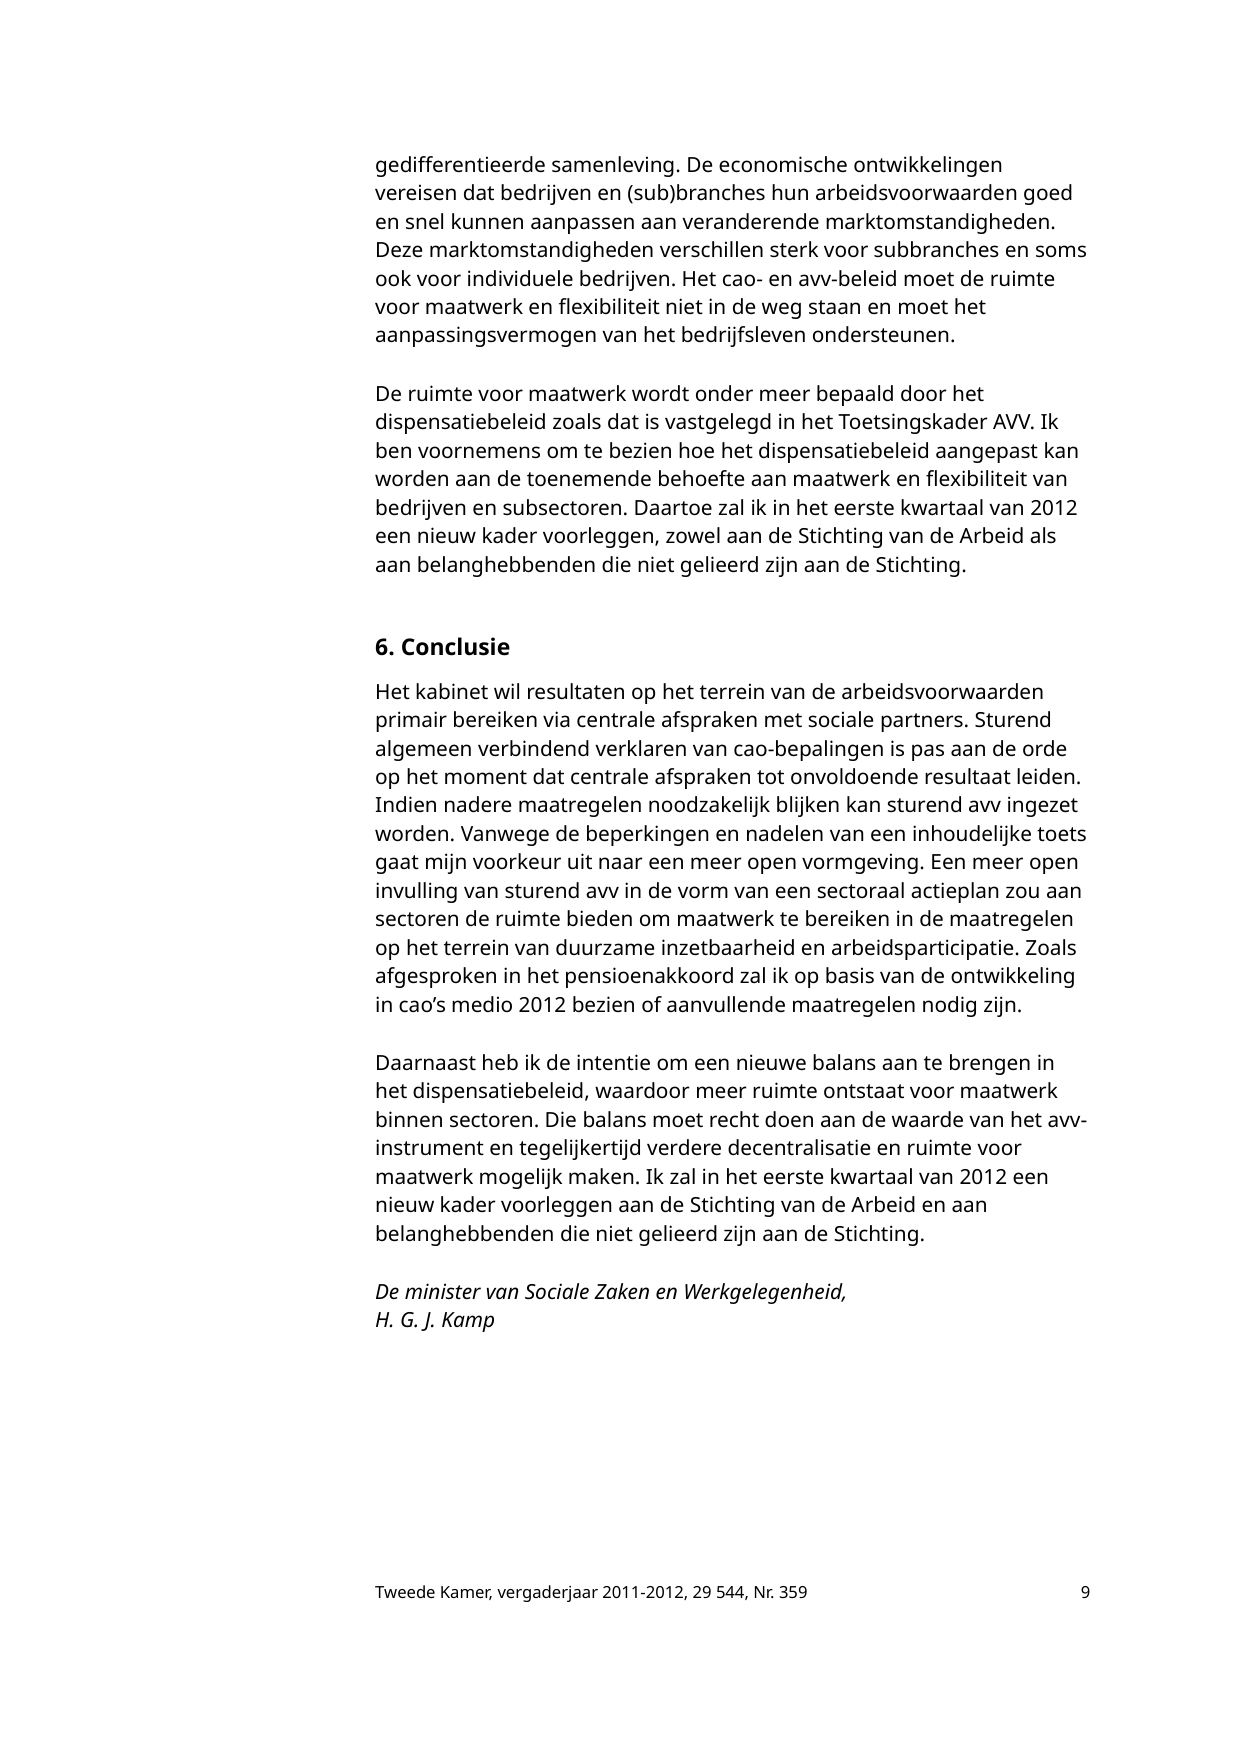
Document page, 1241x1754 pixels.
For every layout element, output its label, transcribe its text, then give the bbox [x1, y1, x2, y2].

text De minister van Sociale Zaken en Werkgelegenheid, [375, 1277, 1090, 1306]
text Het kabinet wil resultaten op het terrein van de arbeidsvoorwaarden primair bereiken via centrale afspraken met sociale partners. Sturend algemeen verbindend verklaren van cao-bepalingen is pas aan de orde op het moment dat centrale afspraken tot onvoldoende resultaat leiden. Indien nadere maatregelen noodzakelijk blijken kan sturend avv ingezet worden. Vanwege de beperkingen en nadelen van een inhoudelijke toets gaat mijn voorkeur uit naar een meer open vormgeving. Een meer open invulling van sturend avv in de vorm van een sectoraal actieplan zou aan sectoren de ruimte bieden om maatwerk te bereiken in de maatregelen op het terrein van duurzame inzetbaarheid en arbeidsparticipatie. Zoals afgesproken in het pensioenakkoord zal ik op basis van de ontwikkeling in cao’s medio 2012 bezien of aanvullende maatregelen nodig zijn. [375, 677, 1090, 1018]
text gedifferentieerde samenleving. De economische ontwikkelingen vereisen dat bedrijven en (sub)branches hun arbeidsvoorwaarden goed en snel kunnen aanpassen aan veranderende marktomstandigheden. Deze marktomstandigheden verschillen sterk voor subbranches en soms ook voor individuele bedrijven. Het cao- en avv-beleid moet de ruimte voor maatwerk en flexibiliteit niet in de weg staan en moet het aanpassingsvermogen van het bedrijfsleven ondersteunen. [375, 150, 1090, 349]
text Daarnaast heb ik de intentie om een nieuwe balans aan te brengen in het dispensatiebeleid, waardoor meer ruimte ontstaat voor maatwerk binnen sectoren. Die balans moet recht doen aan de waarde van het avv-instrument en tegelijkertijd verdere decentralisatie en ruimte voor maatwerk mogelijk maken. Ik zal in het eerste kwartaal van 2012 een nieuw kader voorleggen aan de Stichting van de Arbeid en aan belanghebbenden die niet gelieerd zijn aan de Stichting. [375, 1048, 1090, 1247]
text De ruimte voor maatwerk wordt onder meer bepaald door het dispensatiebeleid zoals dat is vastgelegd in het Toetsingskader AVV. Ik ben voornemens om te bezien hoe het dispensatiebeleid aangepast kan worden aan de toenemende behoefte aan maatwerk en flexibiliteit van bedrijven en subsectoren. Daartoe zal ik in het eerste kwartaal van 2012 een nieuw kader voorleggen, zowel aan de Stichting van de Arbeid als aan belanghebbenden die niet gelieerd zijn aan de Stichting. [375, 379, 1090, 578]
text H. G. J. Kamp [375, 1306, 1090, 1334]
subtitle 6. Conclusie [375, 631, 1090, 662]
